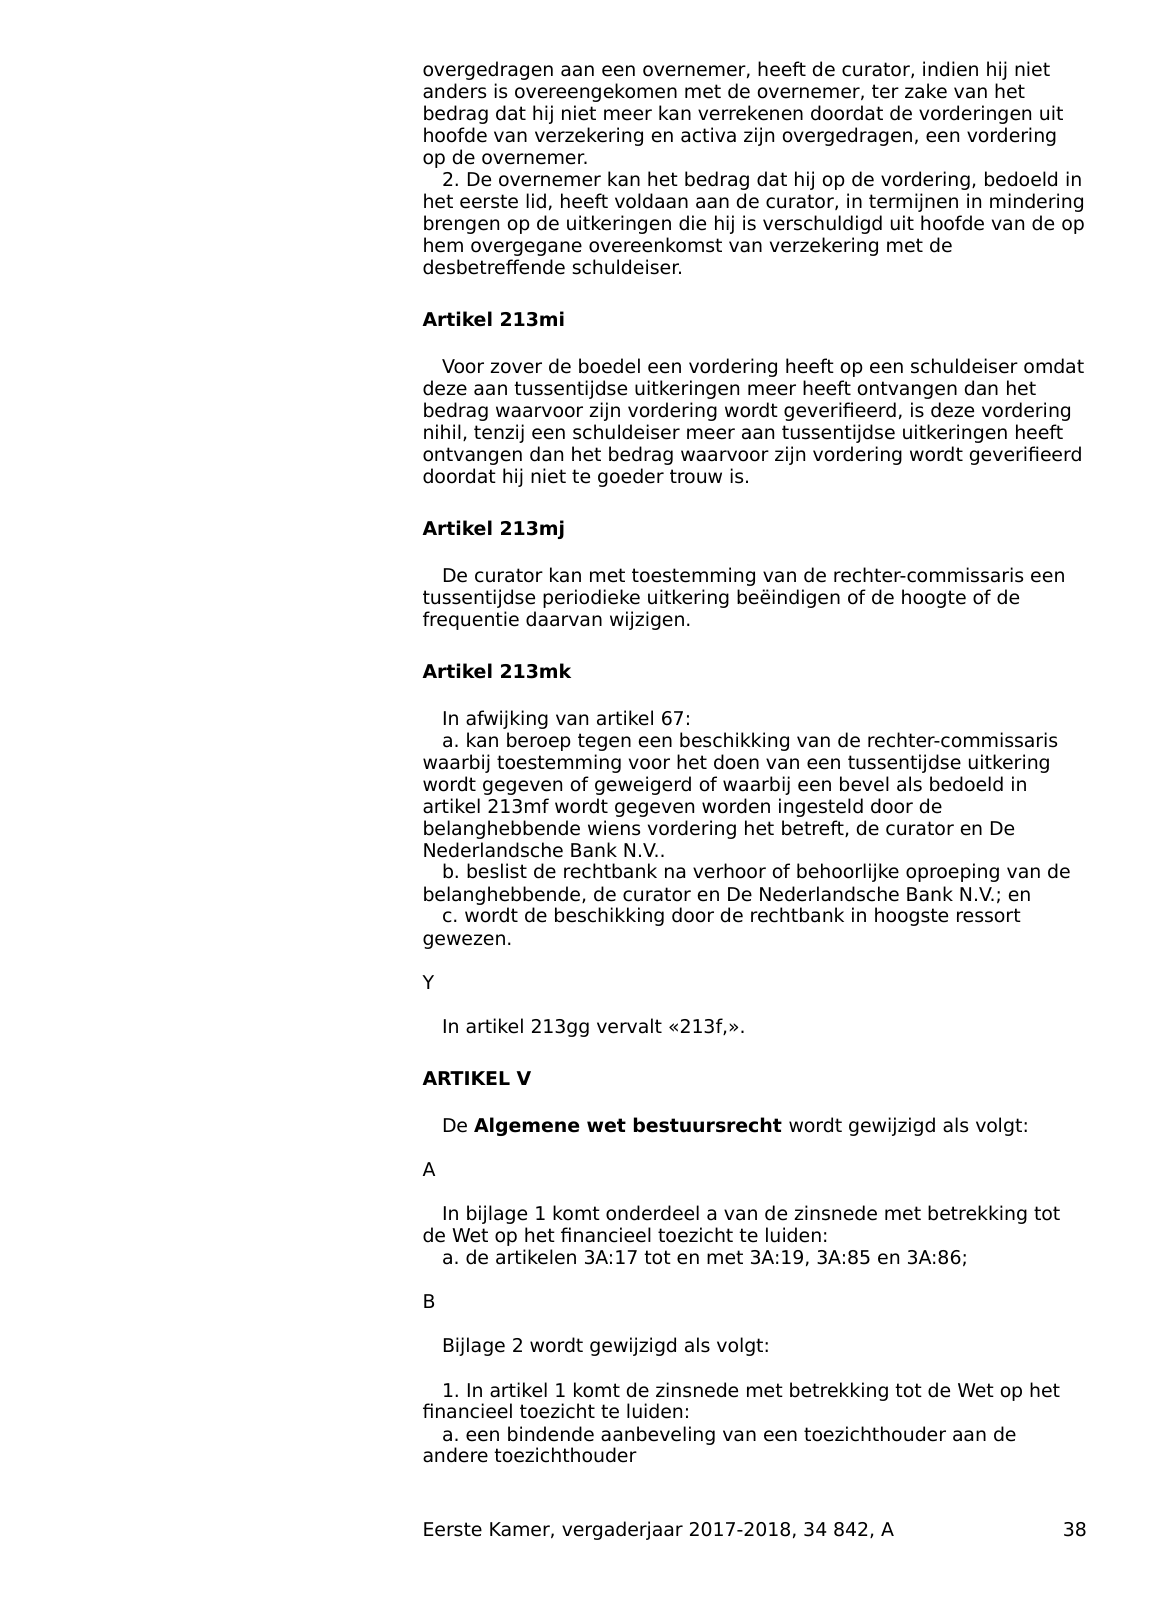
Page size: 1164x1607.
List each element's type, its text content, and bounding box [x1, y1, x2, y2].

text Bijlage 2 wordt gewijzigd als volgt: [422, 1335, 1087, 1357]
text In afwijking van artikel 67: [422, 708, 1087, 729]
text a. de artikelen 3A:17 tot en met 3A:19, 3A:85 en 3A:86; [422, 1247, 1087, 1269]
text In bijlage 1 komt onderdeel a van de zinsnede met betrekking tot de Wet op het financieel toezicht te luiden: [422, 1203, 1087, 1247]
text a. kan beroep tegen een beschikking van de rechter-commissaris waarbij toestemming voor het doen van een tussentijdse uitkering wordt gegeven of geweigerd of waarbij een bevel als bedoeld in artikel 213mf wordt gegeven worden ingesteld door de belanghebbende wiens vordering het betreft, de curator en De Nederlandsche Bank N.V.. [422, 729, 1087, 861]
subtitle Artikel 213mi [422, 309, 1087, 331]
text 2. De overnemer kan het bedrag dat hij op de vordering, bedoeld in het eerste lid, heeft voldaan aan de curator, in termijnen in mindering brengen op de uitkeringen die hij is verschuldigd uit hoofde van de op hem overgegane overeenkomst van verzekering met de desbetreffende schuldeiser. [422, 169, 1087, 279]
text 1. In artikel 1 komt de zinsnede met betrekking tot de Wet op het financieel toezicht te luiden: [422, 1379, 1087, 1423]
text De curator kan met toestemming van de rechter-commissaris een tussentijdse periodieke uitkering beëindigen of de hoogte of de frequentie daarvan wijzigen. [422, 565, 1087, 631]
subtitle Artikel 213mk [422, 661, 1087, 683]
text A [422, 1159, 1087, 1181]
text De Algemene wet bestuursrecht wordt gewijzigd als volgt: [422, 1115, 1087, 1137]
text b. beslist de rechtbank na verhoor of behoorlijke oproeping van de belanghebbende, de curator en De Nederlandsche Bank N.V.; en [422, 861, 1087, 905]
text c. wordt de beschikking door de rechtbank in hoogste ressort gewezen. [422, 905, 1087, 949]
text B [422, 1291, 1087, 1313]
text Voor zover de boedel een vordering heeft op een schuldeiser omdat deze aan tussentijdse uitkeringen meer heeft ontvangen dan het bedrag waarvoor zijn vordering wordt geverifieerd, is deze vordering nihil, tenzij een schuldeiser meer aan tussentijdse uitkeringen heeft ontvangen dan het bedrag waarvoor zijn vordering wordt geverifieerd doordat hij niet te goeder trouw is. [422, 356, 1087, 488]
text a. een bindende aanbeveling van een toezichthouder aan de andere toezichthouder [422, 1423, 1087, 1467]
text overgedragen aan een overnemer, heeft de curator, indien hij niet anders is overeengekomen met de overnemer, ter zake van het bedrag dat hij niet meer kan verrekenen doordat de vorderingen uit hoofde van verzekering en activa zijn overgedragen, een vordering op de overnemer. [422, 59, 1087, 169]
text In artikel 213gg vervalt «213f,». [422, 1016, 1087, 1038]
subtitle ARTIKEL V [422, 1068, 1087, 1090]
subtitle Artikel 213mj [422, 518, 1087, 540]
text Y [422, 972, 1087, 993]
